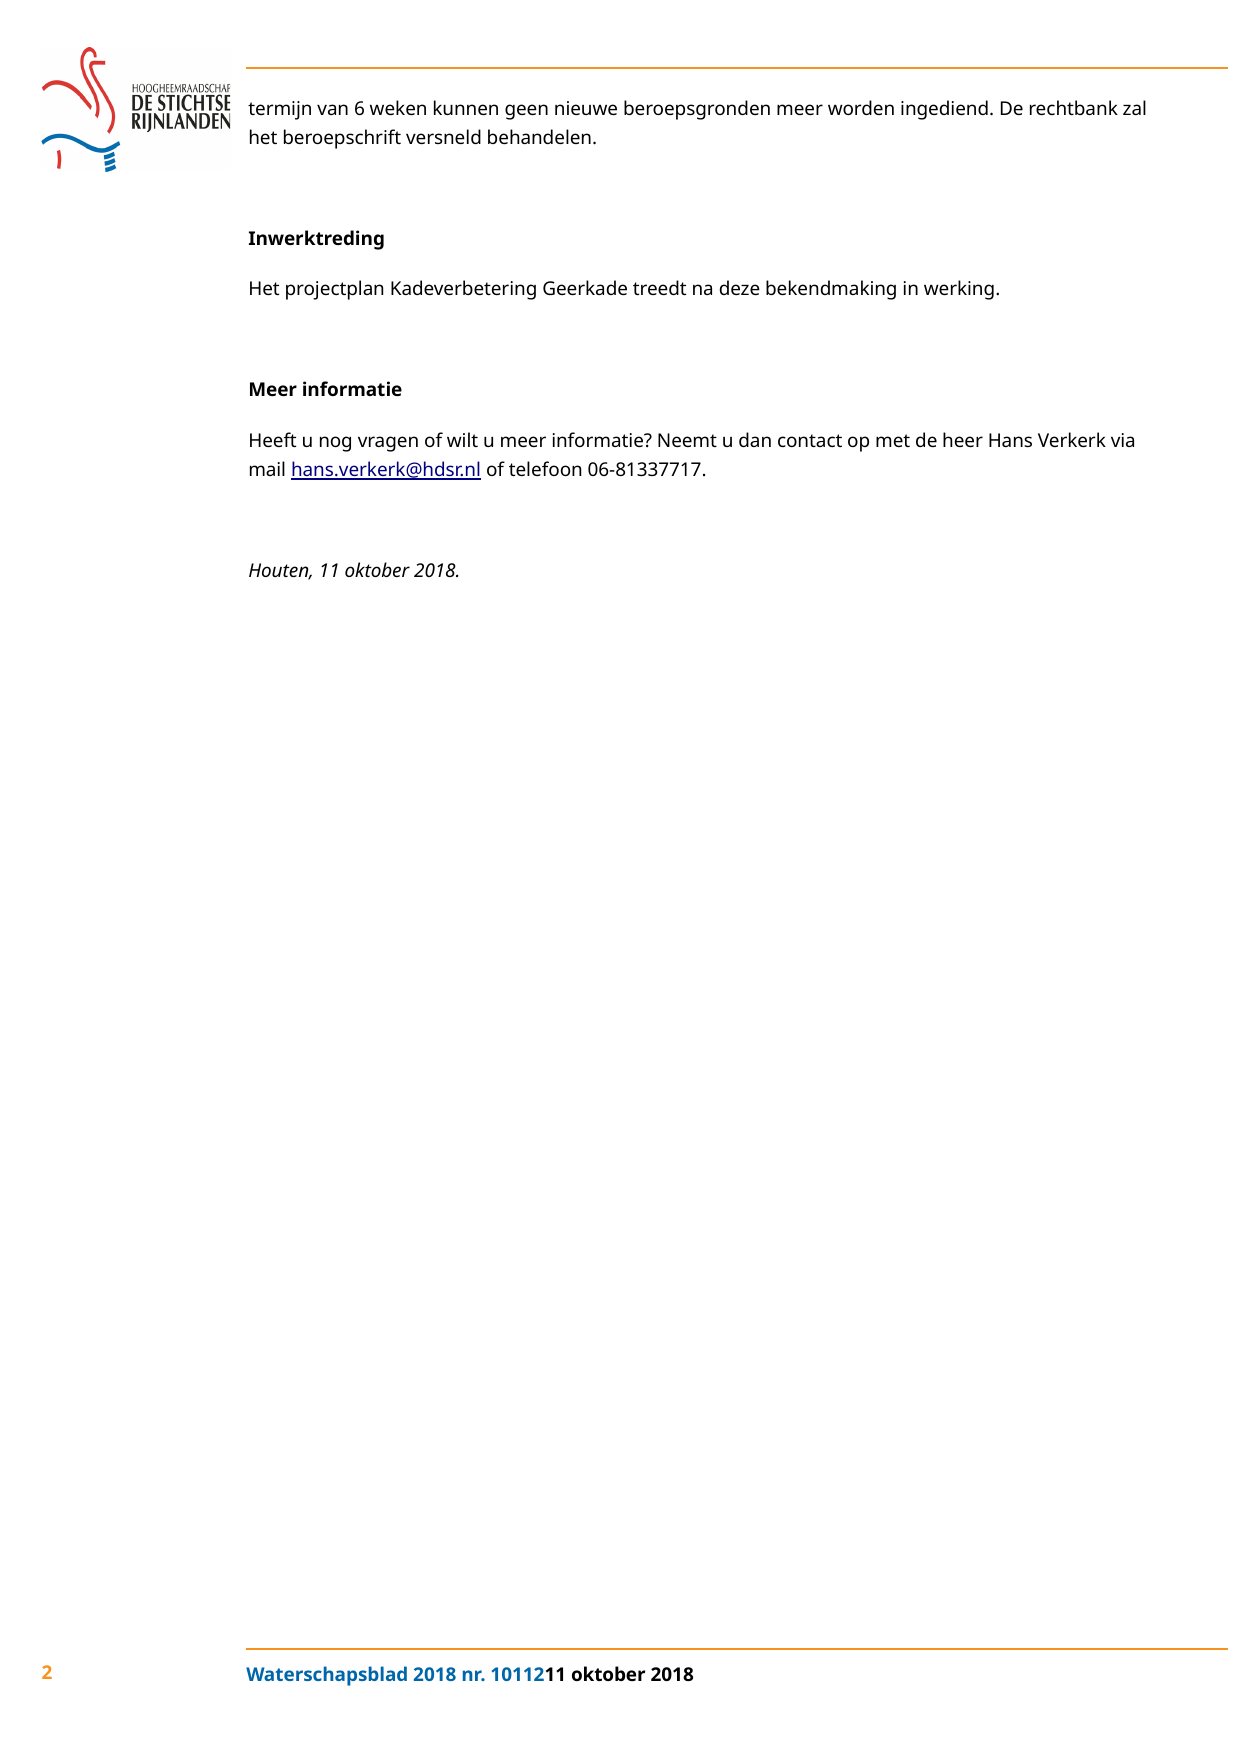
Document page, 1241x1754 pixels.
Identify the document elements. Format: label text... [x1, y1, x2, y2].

text Meer informatie [248, 376, 1152, 402]
text Heeft u nog vragen of wilt u meer informatie? Neemt u dan contact op met de heer Hans Verkerk via mail hans.verkerk@hdsr.nl of telefoon 06-81337717. [248, 427, 1152, 482]
text Houten, 11 oktober 2018. [248, 557, 1152, 583]
text termijn van 6 weken kunnen geen nieuwe beroepsgronden meer worden ingediend. De rechtbank zal het beroepschrift versneld behandelen. [248, 95, 1152, 150]
text Het projectplan Kadeverbetering Geerkade treedt na deze bekendmaking in werking. [248, 276, 1152, 301]
text Inwerktreding [248, 225, 1152, 251]
picture [41, 47, 231, 172]
